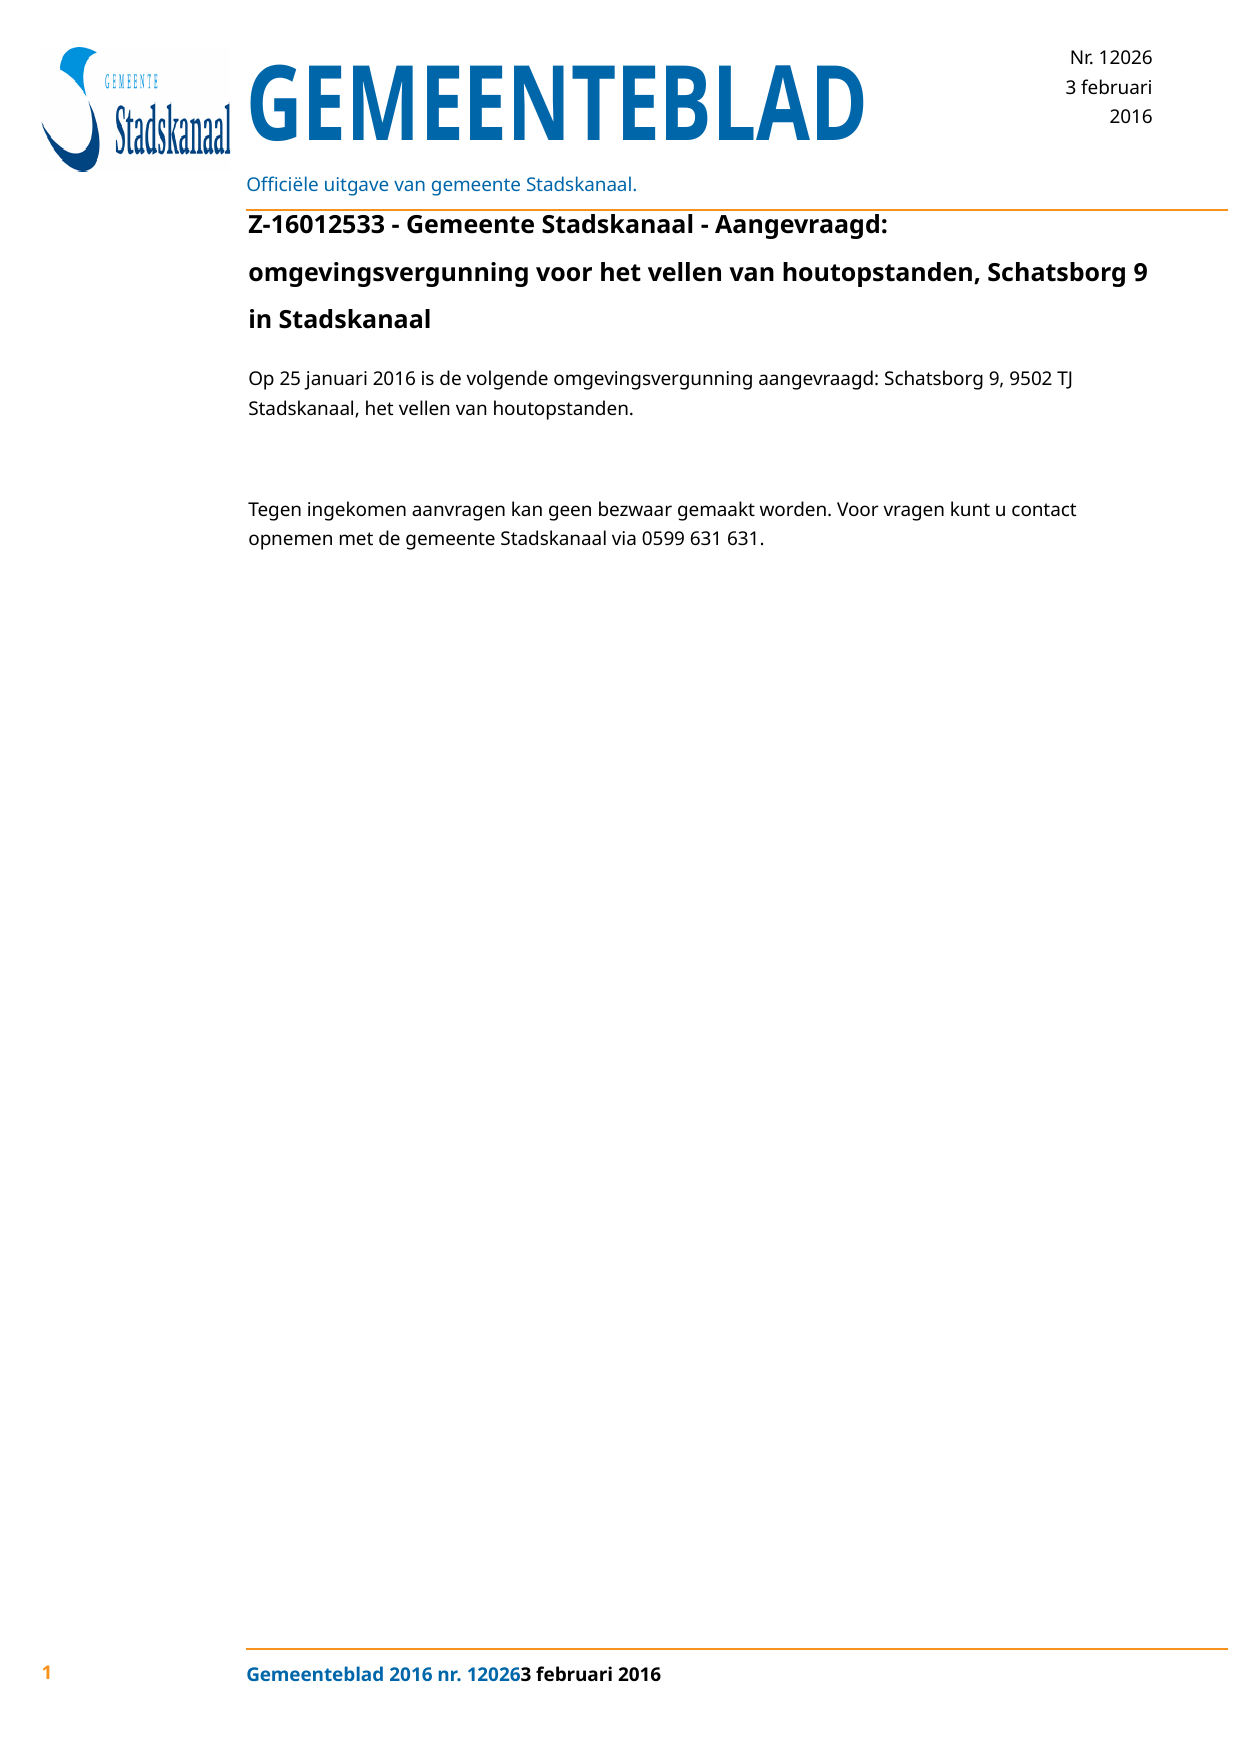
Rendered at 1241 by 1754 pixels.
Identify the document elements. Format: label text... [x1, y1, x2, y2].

text Z-16012533 - Gemeente Stadskanaal - Aangevraagd: omgevingsvergunning voor het vellen van houtopstanden, Schatsborg 9 in Stadskanaal [248, 211, 1152, 336]
text Tegen ingekomen aanvragen kan geen bezwaar gemaakt worden. Voor vragen kunt u contact opnemen met de gemeente Stadskanaal via 0599 631 631. [248, 496, 1152, 551]
picture [41, 47, 231, 172]
text Op 25 januari 2016 is de volgende omgevingsvergunning aangevraagd: Schatsborg 9, 9502 TJ Stadskanaal, het vellen van houtopstanden. [248, 366, 1152, 421]
